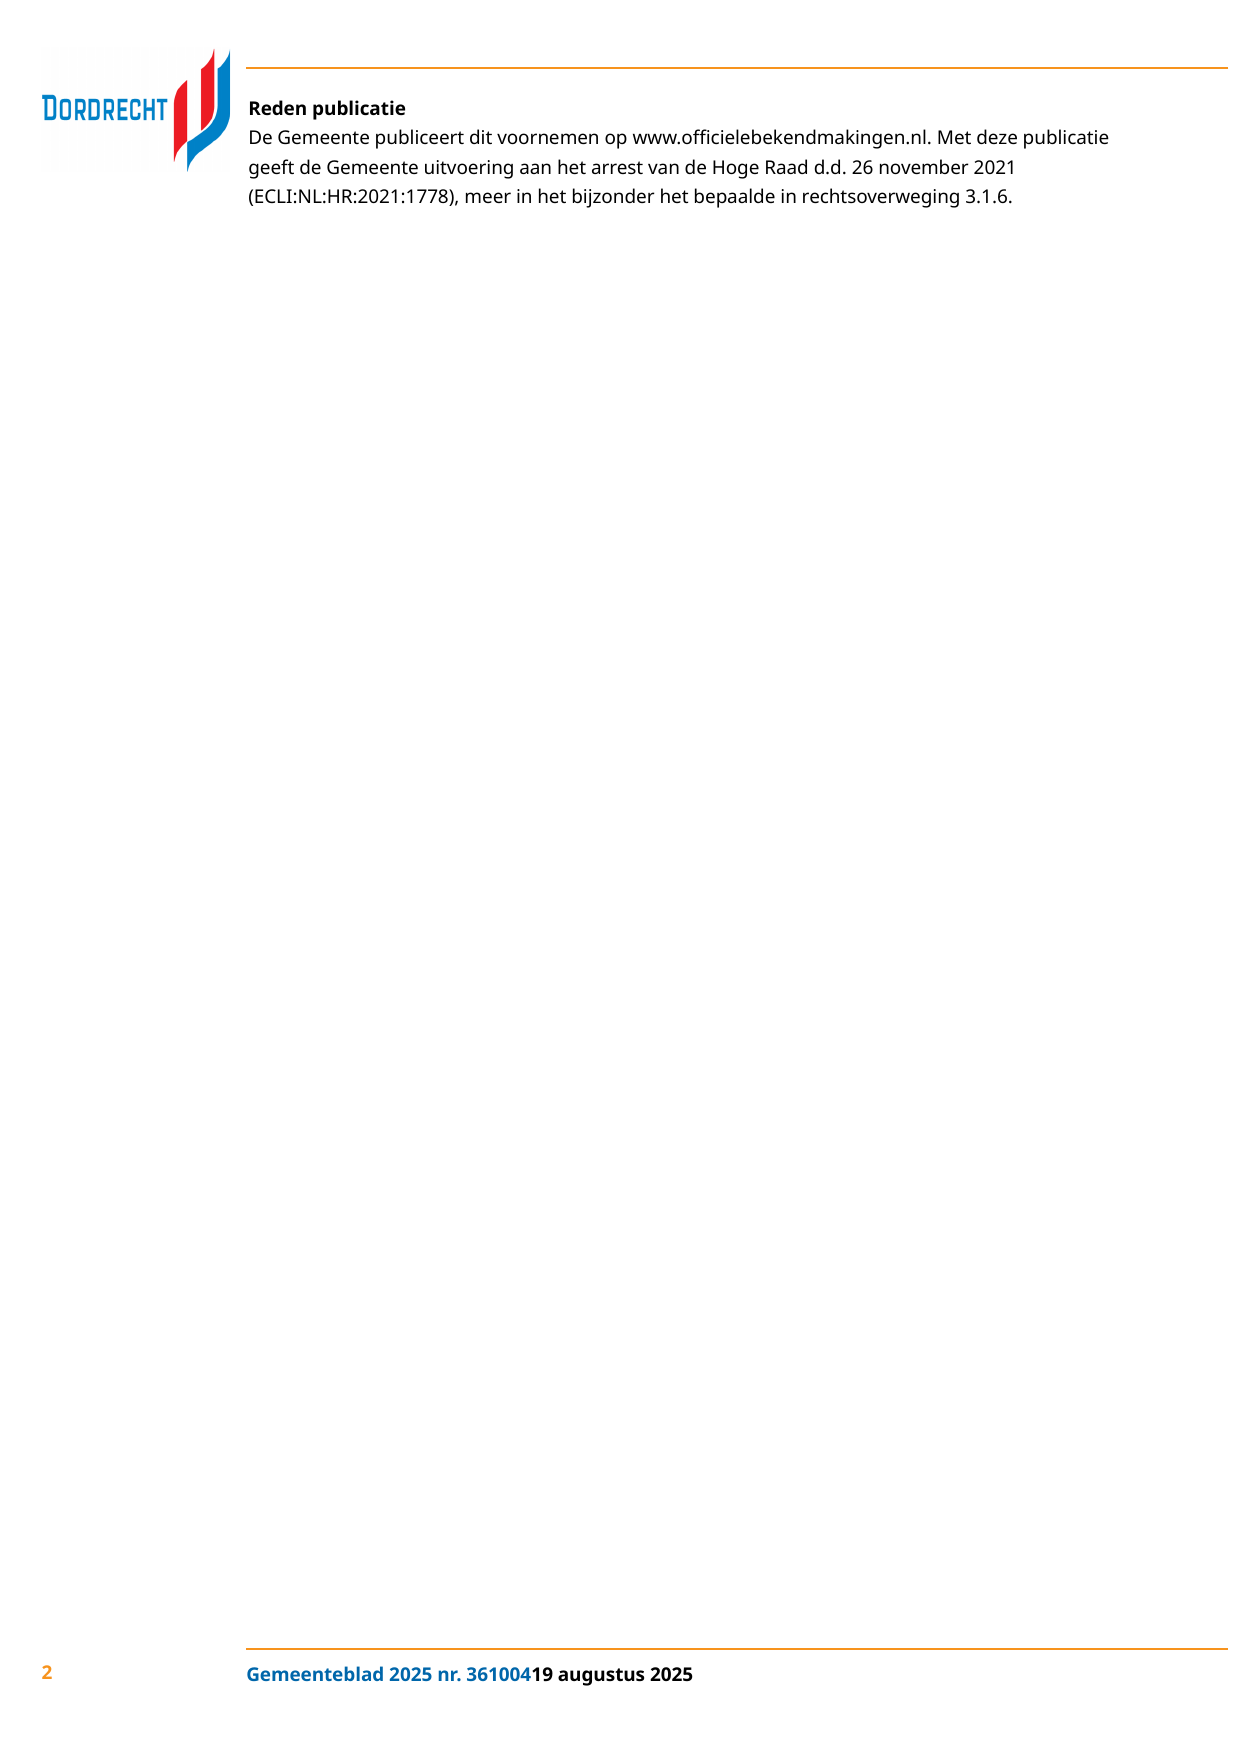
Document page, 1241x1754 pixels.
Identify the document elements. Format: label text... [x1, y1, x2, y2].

text De Gemeente publiceert dit voornemen op www.officielebekendmakingen.nl. Met deze publicatie geeft de Gemeente uitvoering aan het arrest van de Hoge Raad d.d. 26 november 2021 (ECLI:NL:HR:2021:1778), meer in het bijzonder het bepaalde in rechtsoverweging 3.1.6. [248, 124, 1152, 209]
picture [41, 47, 231, 172]
text Reden publicatie [248, 95, 1152, 121]
